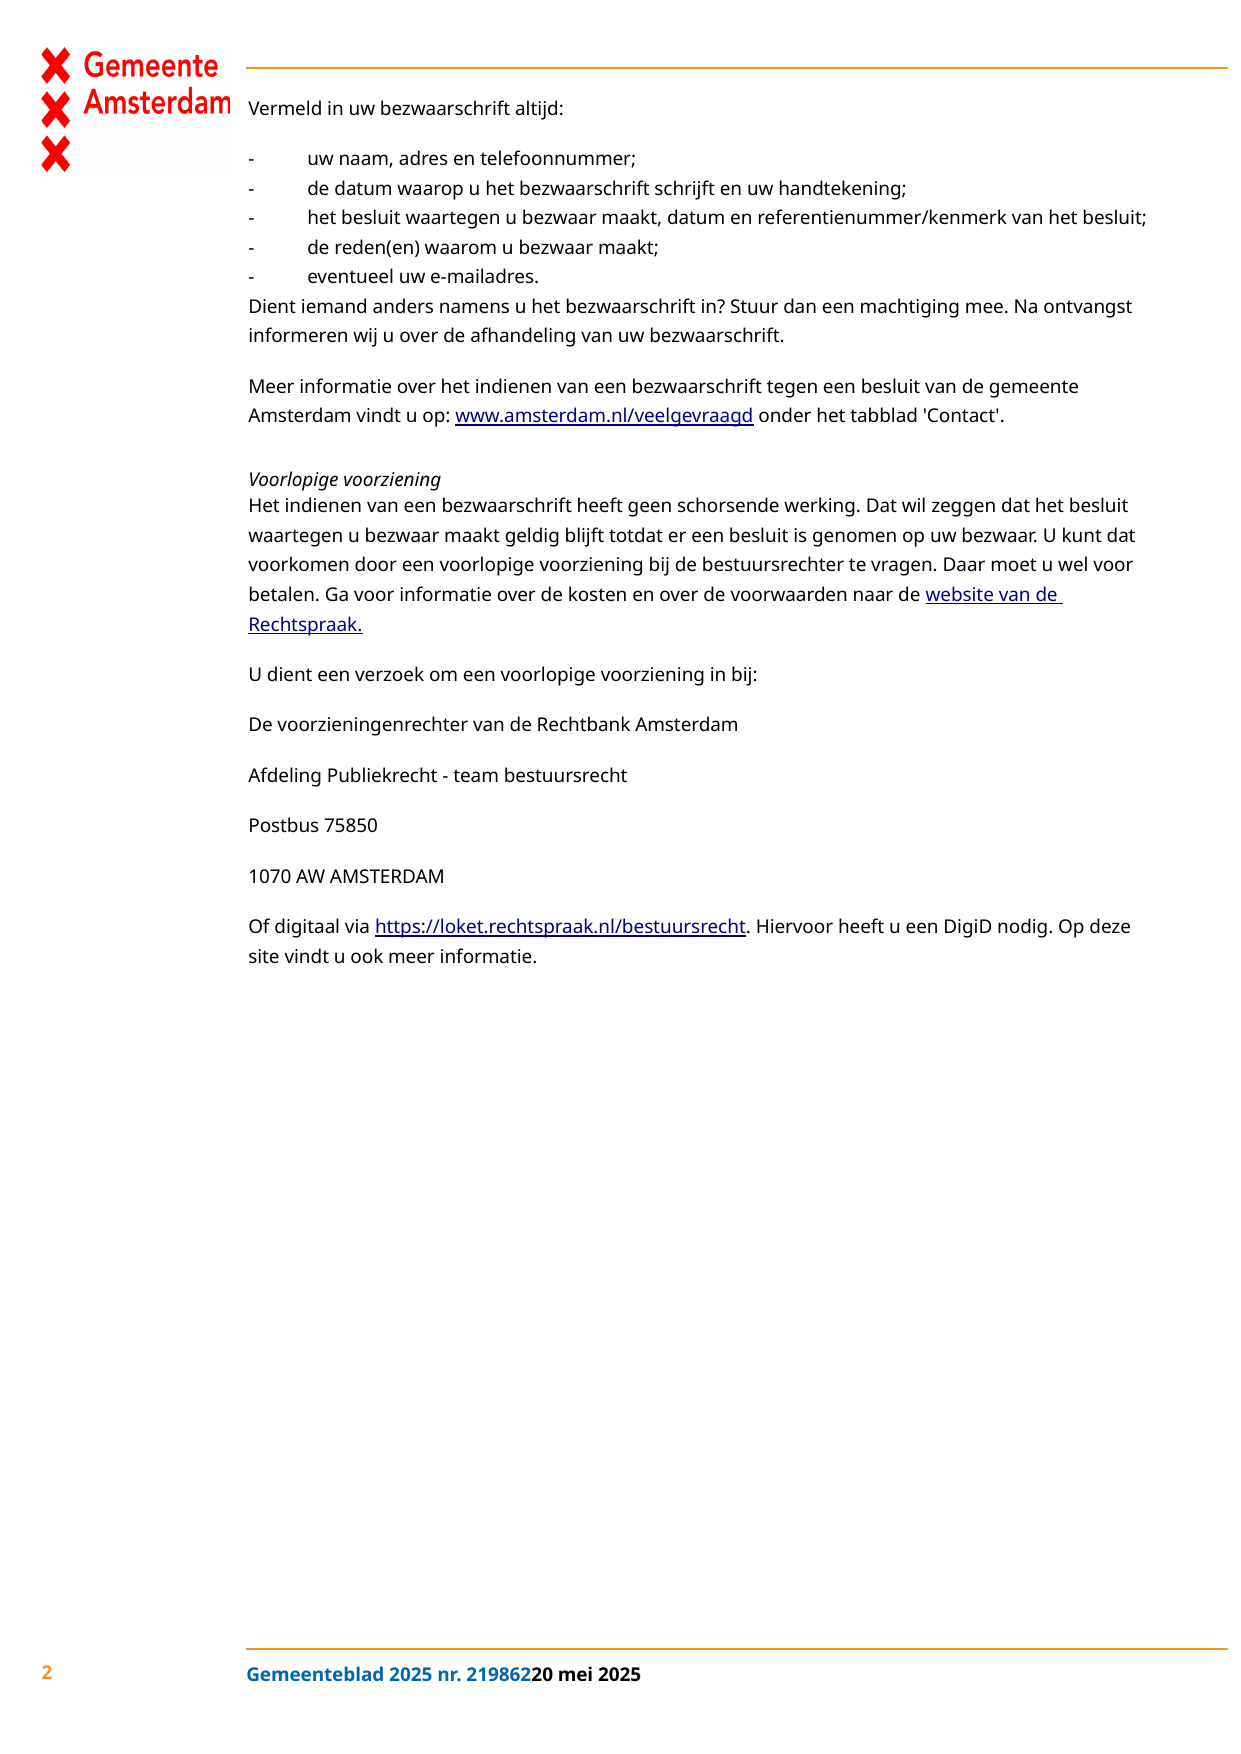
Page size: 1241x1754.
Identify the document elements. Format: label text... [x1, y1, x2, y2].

text Meer informatie over het indienen van een bezwaarschrift tegen een besluit van de gemeente Amsterdam vindt u op: www.amsterdam.nl/veelgevraagd onder het tabblad 'Contact'. [248, 373, 1152, 428]
list de datum waarop u het bezwaarschrift schrijft en uw handtekening; [248, 175, 1152, 201]
text Vermeld in uw bezwaarschrift altijd: [248, 95, 1152, 121]
text Afdeling Publiekrecht - team bestuursrecht [248, 762, 1152, 788]
text Het indienen van een bezwaarschrift heeft geen schorsende werking. Dat wil zeggen dat het besluit waartegen u bezwaar maakt geldig blijft totdat er een besluit is genomen op uw bezwaar. U kunt dat voorkomen door een voorlopige voorziening bij de bestuursrechter te vragen. Daar moet u wel voor betalen. Ga voor informatie over de kosten en over de voorwaarden naar de website van de Rechtspraak. [248, 492, 1152, 636]
text Dient iemand anders namens u het bezwaarschrift in? Stuur dan een machtiging mee. Na ontvangst informeren wij u over de afhandeling van uw bezwaarschrift. [248, 293, 1152, 348]
picture [41, 47, 231, 172]
list eventueel uw e-mailadres. [248, 263, 1152, 289]
list de reden(en) waarom u bezwaar maakt; [248, 234, 1152, 260]
text 1070 AW AMSTERDAM [248, 863, 1152, 888]
text De voorzieningenrechter van de Rechtbank Amsterdam [248, 712, 1152, 737]
text U dient een verzoek om een voorlopige voorziening in bij: [248, 661, 1152, 687]
text Of digitaal via https://loket.rechtspraak.nl/bestuursrecht. Hiervoor heeft u een DigiD nodig. Op deze site vindt u ook meer informatie. [248, 913, 1152, 968]
text Voorlopige voorziening [248, 467, 1152, 492]
list het besluit waartegen u bezwaar maakt, datum en referentienummer/kenmerk van het besluit; [248, 204, 1152, 230]
list uw naam, adres en telefoonnummer; [248, 145, 1152, 171]
text Postbus 75850 [248, 812, 1152, 838]
